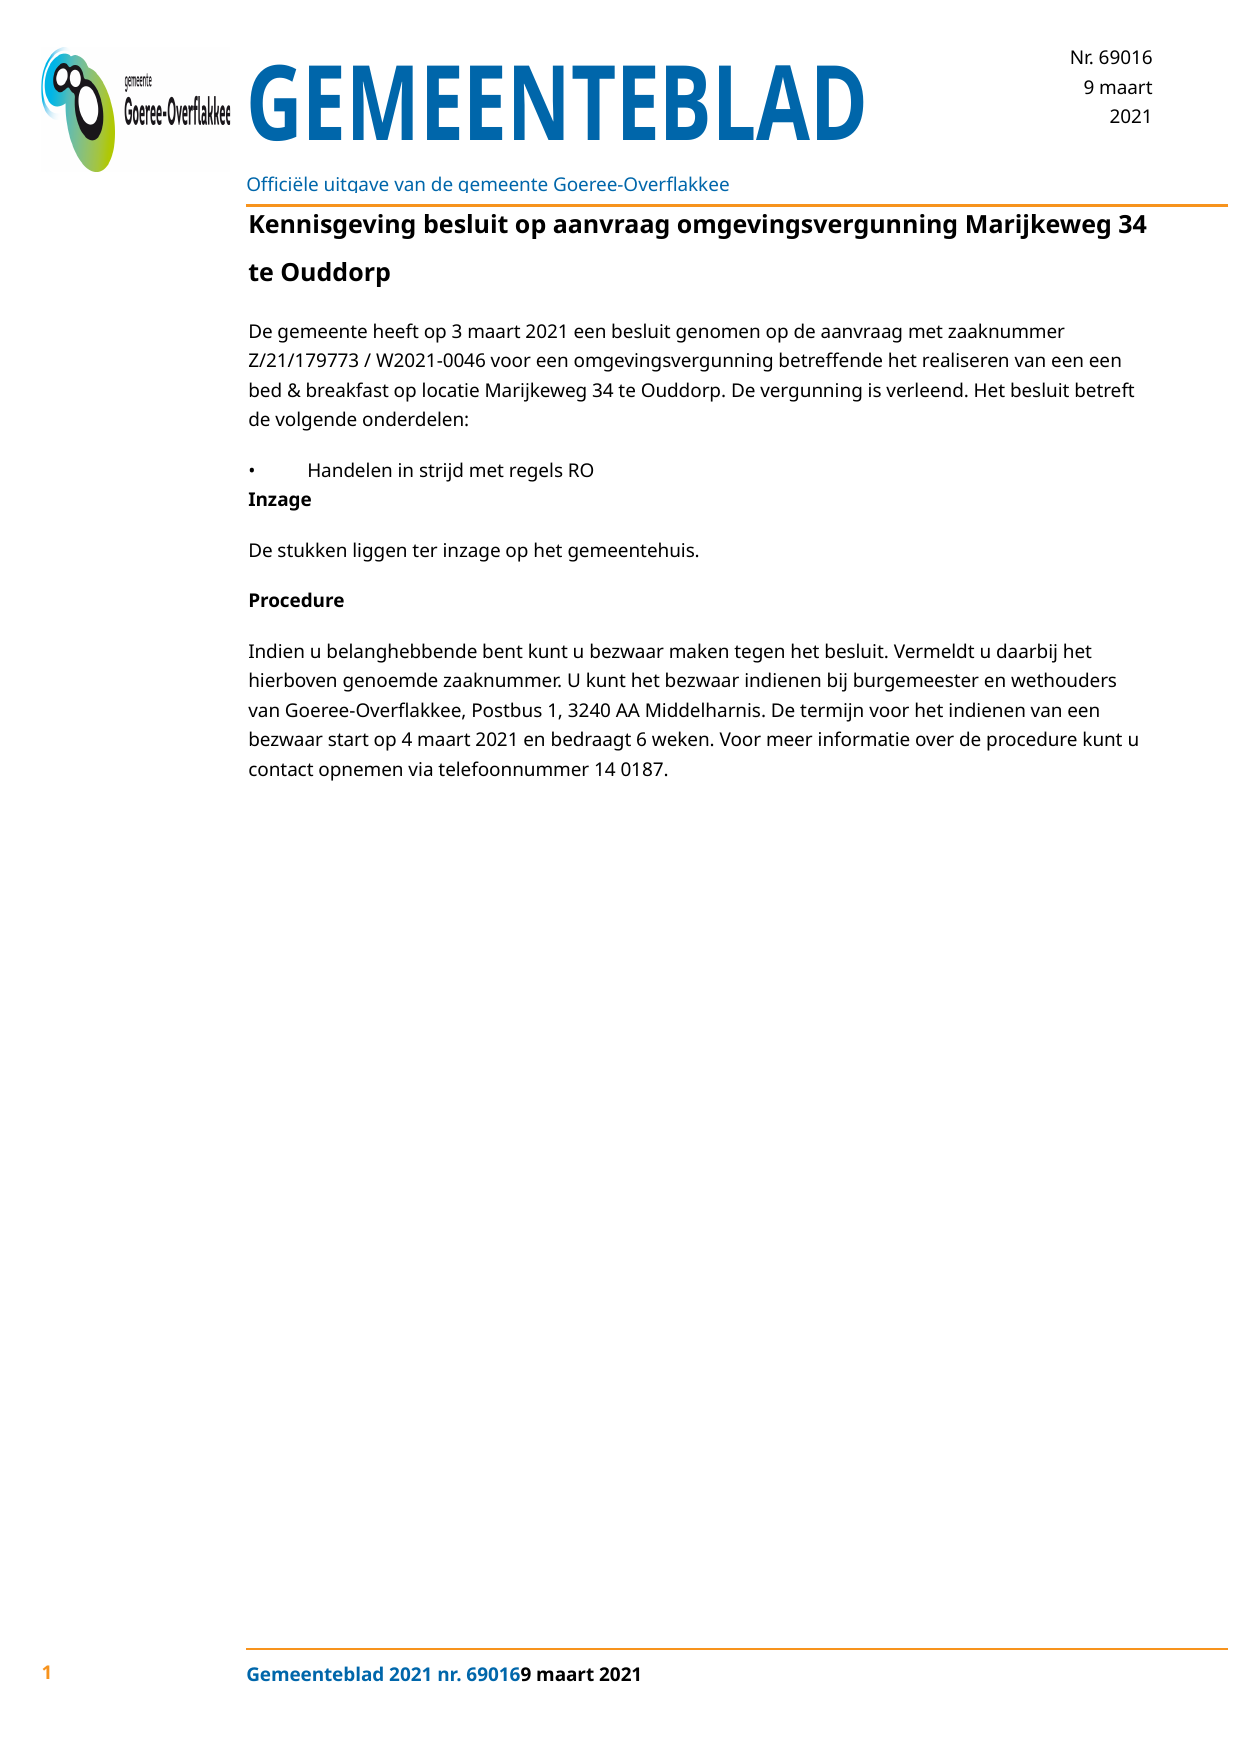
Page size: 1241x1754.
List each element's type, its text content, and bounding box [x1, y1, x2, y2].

text De gemeente heeft op 3 maart 2021 een besluit genomen op de aanvraag met zaaknummer Z/21/179773 / W2021-0046 voor een omgevingsvergunning betreffende het realiseren van een een bed & breakfast op locatie Marijkeweg 34 te Ouddorp. De vergunning is verleend. Het besluit betreft de volgende onderdelen: [248, 318, 1152, 432]
text Procedure [248, 587, 1152, 613]
list Handelen in strijd met regels RO [248, 457, 1152, 483]
text Inzage [248, 487, 1152, 512]
text Kennisgeving besluit op aanvraag omgevingsvergunning Marijkeweg 34 te Ouddorp [248, 207, 1152, 288]
text Indien u belanghebbende bent kunt u bezwaar maken tegen het besluit. Vermeldt u daarbij het hierboven genoemde zaaknummer. U kunt het bezwaar indienen bij burgemeester en wethouders van Goeree-Overflakkee, Postbus 1, 3240 AA Middelharnis. De termijn voor het indienen van een bezwaar start op 4 maart 2021 en bedraagt 6 weken. Voor meer informatie over de procedure kunt u contact opnemen via telefoonnummer 14 0187. [248, 638, 1152, 782]
picture [41, 47, 231, 172]
text De stukken liggen ter inzage op het gemeentehuis. [248, 537, 1152, 563]
